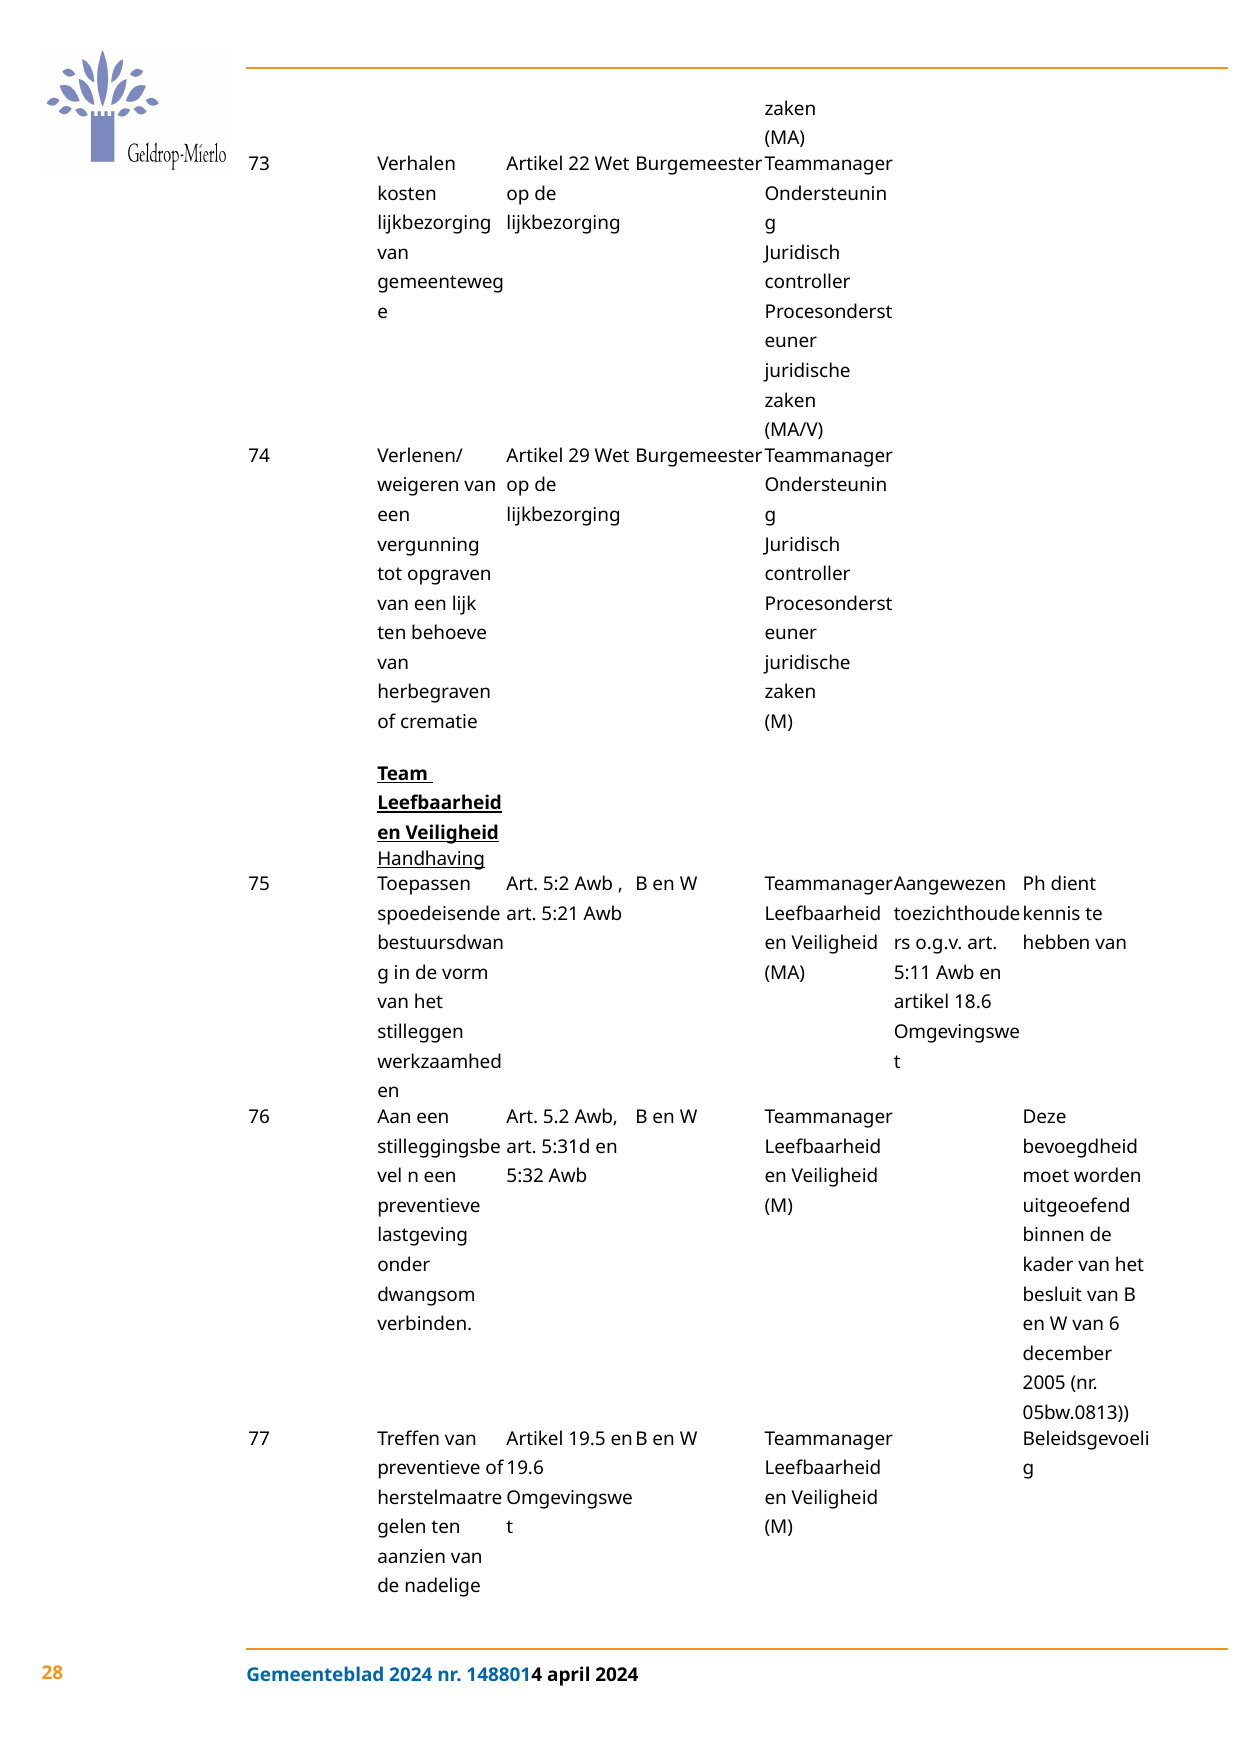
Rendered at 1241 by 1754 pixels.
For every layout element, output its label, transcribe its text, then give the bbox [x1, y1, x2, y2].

table_cell Team Leefbaarheid en Veiligheid [377, 760, 506, 845]
table_cell 77 [248, 1425, 377, 1598]
table_cell Beleidsgevoelig [1023, 1425, 1152, 1598]
table_cell [1023, 95, 1152, 150]
table_cell Aangewezen toezichthouders o.g.v. art. 5:11 Awb en artikel 18.6 Omgevingswet [894, 870, 1022, 1103]
table_cell Artikel 29 Wet op de lijkbezorging [506, 442, 635, 734]
table_cell B en W [635, 870, 764, 1103]
table_cell B en W [635, 1103, 764, 1425]
table_cell Teammanager Leefbaarheid en Veiligheid (MA) [764, 870, 893, 1103]
table_cell Teammanager Ondersteuning Juridisch controller Procesondersteuner juridische zaken (M) [764, 442, 893, 734]
table_cell [1023, 845, 1152, 870]
table_cell 75 [248, 870, 377, 1103]
table_cell Verhalen kosten lijkbezorging van gemeentewege [377, 150, 506, 442]
table_cell Teammanager Leefbaarheid en Veiligheid (M) [764, 1103, 893, 1425]
table_cell 74 [248, 442, 377, 734]
table_cell [506, 734, 635, 760]
table_cell [894, 442, 1022, 734]
table_cell Teammanager Leefbaarheid en Veiligheid (M) [764, 1425, 893, 1598]
table_cell [1023, 442, 1152, 734]
picture [41, 47, 231, 172]
table_cell [377, 95, 506, 150]
table_cell [506, 95, 635, 150]
table_cell Ph dient kennis te hebben van [1023, 870, 1152, 1103]
table_cell 73 [248, 150, 377, 442]
table_cell [894, 760, 1022, 845]
table_cell [894, 1425, 1022, 1598]
table_cell [635, 95, 764, 150]
table_cell Burgemeester [635, 442, 764, 734]
table_cell Toepassen spoedeisende bestuursdwang in de vorm van het stilleggen werkzaamheden [377, 870, 506, 1103]
table_cell [894, 1103, 1022, 1425]
table_cell [894, 95, 1022, 150]
table_cell [764, 845, 893, 870]
table_cell [1023, 734, 1152, 760]
table_cell [635, 760, 764, 845]
table_cell 76 [248, 1103, 377, 1425]
table_cell [248, 95, 377, 150]
table_cell [635, 845, 764, 870]
table_cell [248, 845, 377, 870]
table_cell Verlenen/weigeren van een vergunning tot opgraven van een lijk ten behoeve van herbegraven of crematie [377, 442, 506, 734]
table_cell [764, 760, 893, 845]
table_cell [635, 734, 764, 760]
table_cell Teammanager Ondersteuning Juridisch controller Procesondersteuner juridische zaken (MA/V) [764, 150, 893, 442]
table_cell Handhaving [377, 845, 506, 870]
table_cell [506, 845, 635, 870]
table_cell [764, 734, 893, 760]
table_cell Art. 5:2 Awb , art. 5:21 Awb [506, 870, 635, 1103]
table_cell Treffen van preventieve of herstelmaatregelen ten aanzien van de nadelige [377, 1425, 506, 1598]
table_cell B en W [635, 1425, 764, 1598]
table_cell [506, 760, 635, 845]
table_cell Art. 5.2 Awb, art. 5:31d en 5:32 Awb [506, 1103, 635, 1425]
table_cell Artikel 22 Wet op de lijkbezorging [506, 150, 635, 442]
table_cell Deze bevoegdheid moet worden uitgeoefend binnen de kader van het besluit van B en W van 6 december 2005 (nr. 05bw.0813)) [1023, 1103, 1152, 1425]
table_cell zaken (MA) [764, 95, 893, 150]
table_cell [894, 845, 1022, 870]
table_cell Aan een stilleggingsbevel n een preventieve lastgeving onder dwangsom verbinden. [377, 1103, 506, 1425]
table_cell [894, 734, 1022, 760]
table_cell [894, 150, 1022, 442]
table_cell [248, 734, 377, 760]
table_cell [1023, 760, 1152, 845]
table_cell Burgemeester [635, 150, 764, 442]
table_cell [377, 734, 506, 760]
table_cell [1023, 150, 1152, 442]
table_cell [248, 760, 377, 845]
table_cell Artikel 19.5 en 19.6 Omgevingswet [506, 1425, 635, 1598]
